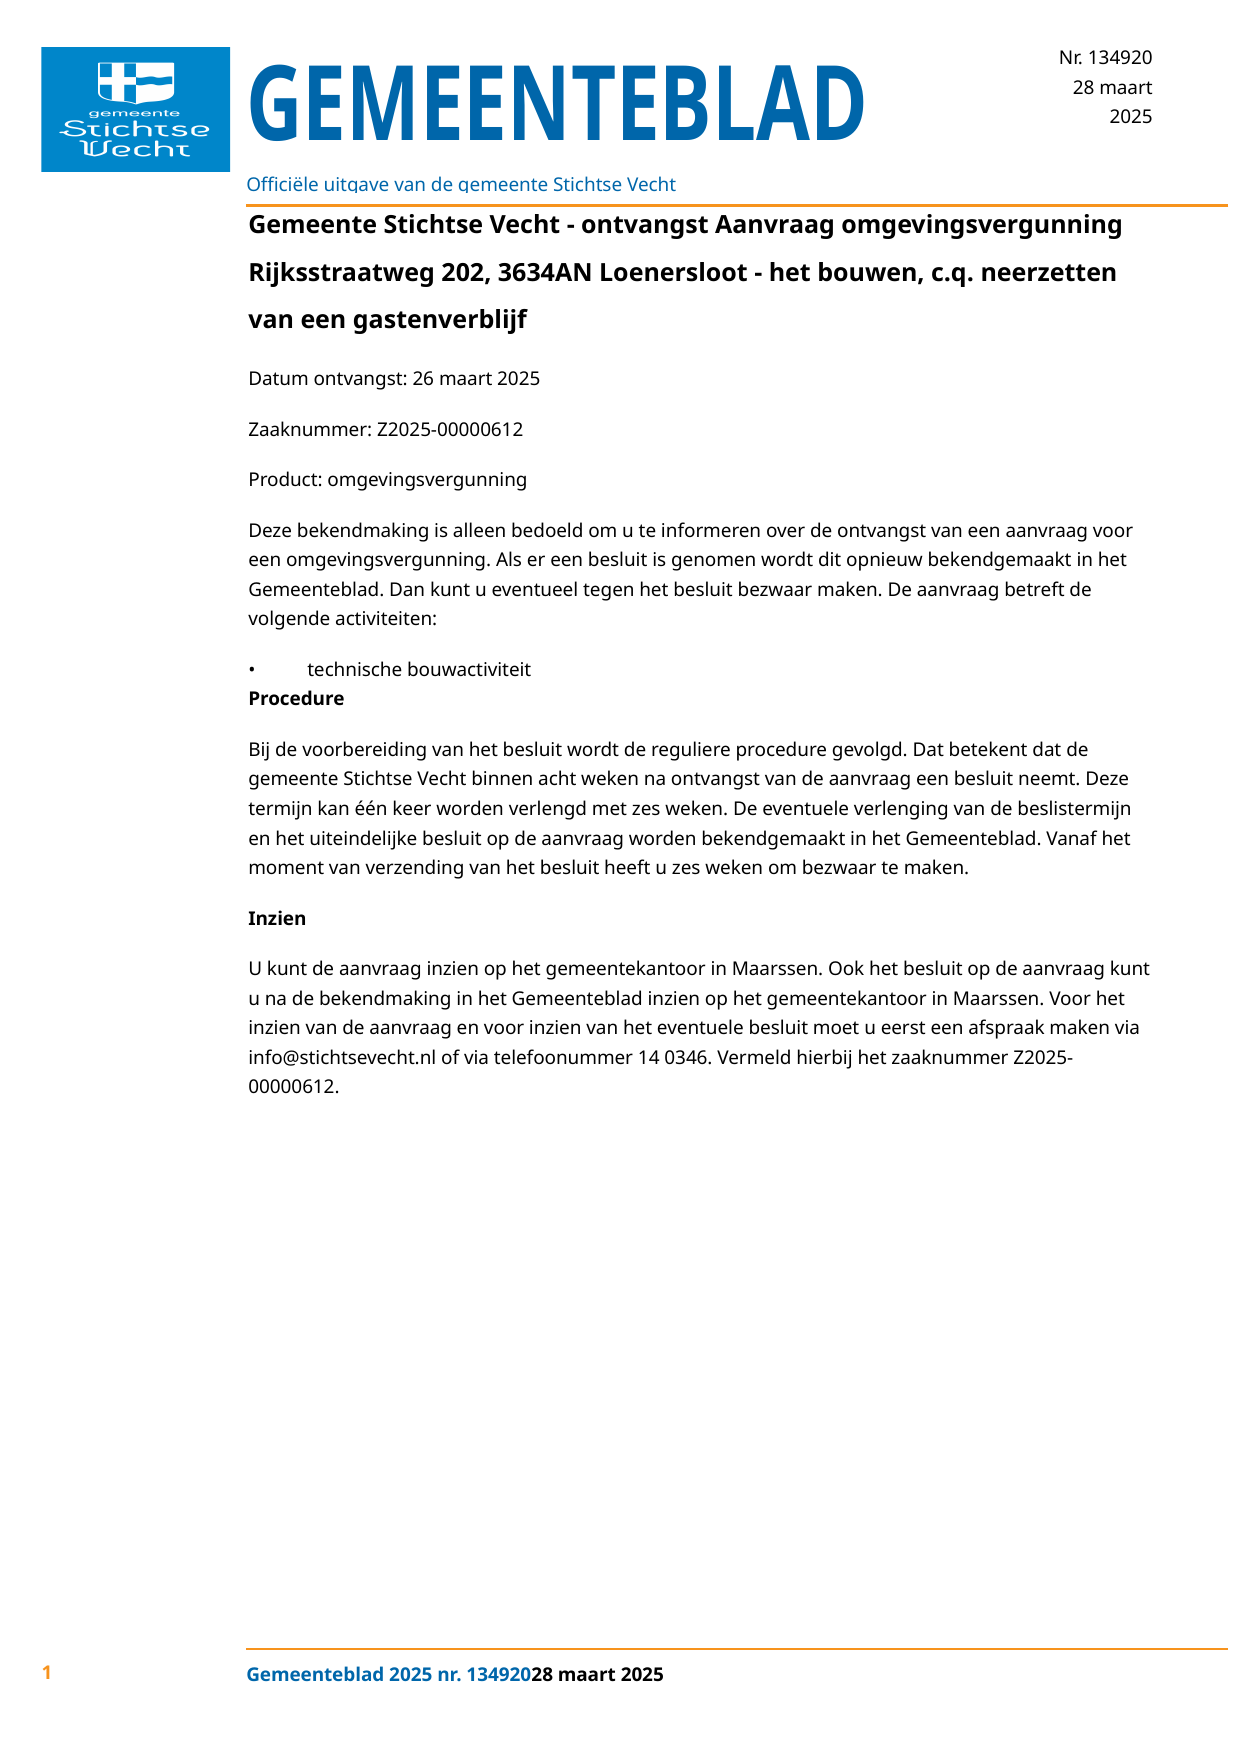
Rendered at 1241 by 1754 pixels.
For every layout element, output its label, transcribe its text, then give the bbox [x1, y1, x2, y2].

list technische bouwactiviteit [248, 656, 1152, 682]
text Zaaknummer: Z2025-00000612 [248, 416, 1152, 442]
text Inzien [248, 905, 1152, 930]
text Procedure [248, 686, 1152, 711]
text U kunt de aanvraag inzien op het gemeentekantoor in Maarssen. Ook het besluit op de aanvraag kunt u na de bekendmaking in het Gemeenteblad inzien op het gemeentekantoor in Maarssen. Voor het inzien van de aanvraag en voor inzien van het eventuele besluit moet u eerst een afspraak maken via info@stichtsevecht.nl of via telefoonummer 14 0346. Vermeld hierbij het zaaknummer Z2025-00000612. [248, 955, 1152, 1099]
text Product: omgevingsvergunning [248, 466, 1152, 492]
text Datum ontvangst: 26 maart 2025 [248, 366, 1152, 391]
text Gemeente Stichtse Vecht - ontvangst Aanvraag omgevingsvergunning Rijksstraatweg 202, 3634AN Loenersloot - het bouwen, c.q. neerzetten van een gastenverblijf [248, 207, 1152, 336]
text Bij de voorbereiding van het besluit wordt de reguliere procedure gevolgd. Dat betekent dat de gemeente Stichtse Vecht binnen acht weken na ontvangst van de aanvraag een besluit neemt. Deze termijn kan één keer worden verlengd met zes weken. De eventuele verlenging van de beslistermijn en het uiteindelijke besluit op de aanvraag worden bekendgemaakt in het Gemeenteblad. Vanaf het moment van verzending van het besluit heeft u zes weken om bezwaar te maken. [248, 736, 1152, 880]
picture [137, 63, 174, 103]
picture [99, 63, 135, 101]
text Deze bekendmaking is alleen bedoeld om u te informeren over de ontvangst van een aanvraag voor een omgevingsvergunning. Als er een besluit is genomen wordt dit opnieuw bekendgemaakt in het Gemeenteblad. Dan kunt u eventueel tegen het besluit bezwaar maken. De aanvraag betreft de volgende activiteiten: [248, 517, 1152, 631]
